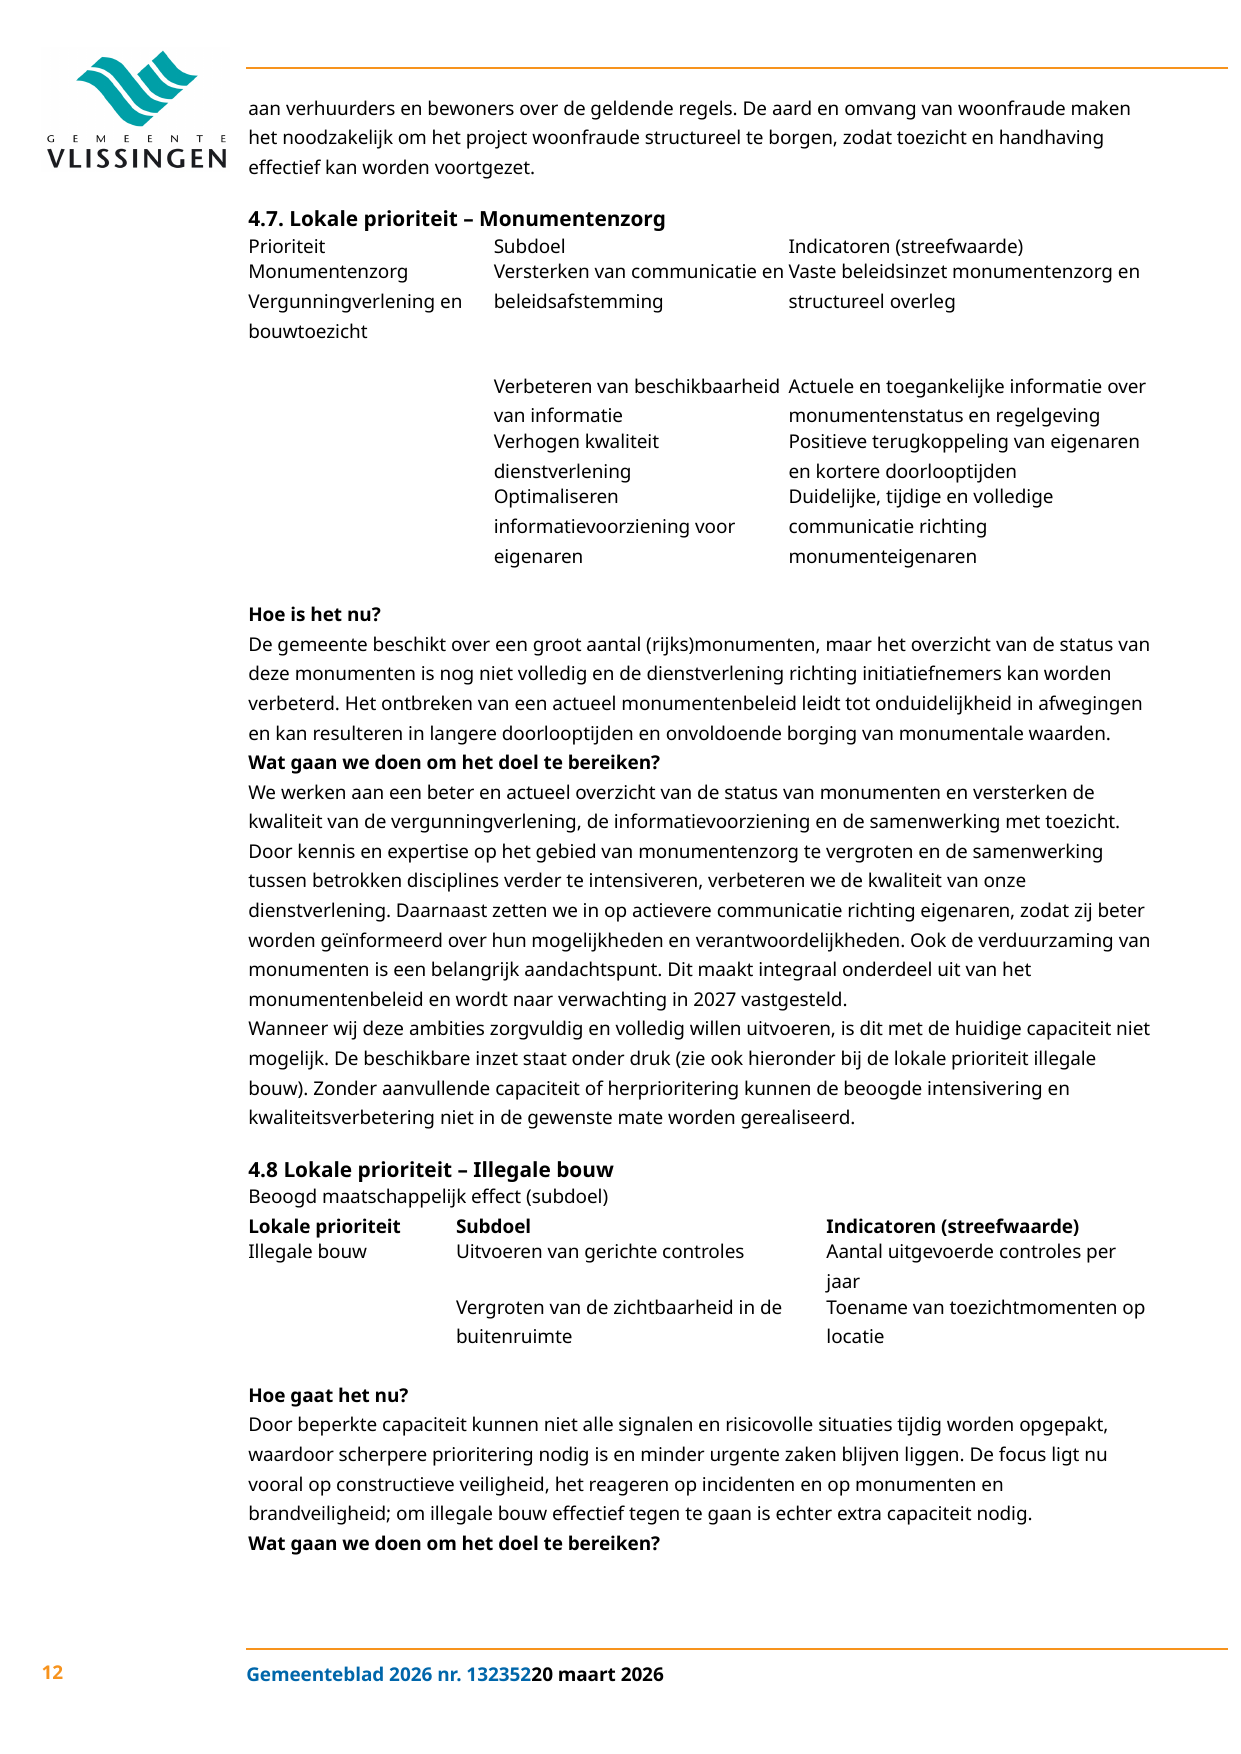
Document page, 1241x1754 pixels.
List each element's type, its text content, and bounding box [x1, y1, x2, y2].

table_cell [248, 1294, 456, 1349]
table_cell Actuele en toegankelijke informatie over monumentenstatus en regelgeving [788, 373, 1152, 428]
text We werken aan een beter en actueel overzicht van de status van monumenten en versterken de kwaliteit van de vergunningverlening, de informatievoorziening en de samenwerking met toezicht. Door kennis en expertise op het gebied van monumentenzorg te vergroten en de samenwerking tussen betrokken disciplines verder te intensiveren, verbeteren we de kwaliteit van onze dienstverlening. Daarnaast zetten we in op actievere communicatie richting eigenaren, zodat zij beter worden geïnformeerd over hun mogelijkheden en verantwoordelijkheden. Ook de verduurzaming van monumenten is een belangrijk aandachtspunt. Dit maakt integraal onderdeel uit van het monumentenbeleid en wordt naar verwachting in 2027 vastgesteld. [248, 779, 1152, 1012]
table_cell Monumentenzorg Vergunningverlening en bouwtoezicht [248, 259, 493, 373]
table_cell Positieve terugkoppeling van eigenaren en kortere doorlooptijden [788, 429, 1152, 484]
text De gemeente beschikt over een groot aantal (rijks)monumenten, maar het overzicht van de status van deze monumenten is nog niet volledig en de dienstverlening richting initiatiefnemers kan worden verbeterd. Het ontbreken van een actueel monumentenbeleid leidt tot onduidelijkheid in afwegingen en kan resulteren in langere doorlooptijden en onvoldoende borging van monumentale waarden. [248, 631, 1152, 746]
text Wat gaan we doen om het doel te bereiken? [248, 749, 1152, 775]
table_header Prioriteit [248, 233, 493, 259]
text Hoe is het nu? [248, 601, 1152, 627]
table_cell Aantal uitgevoerde controles per jaar [826, 1239, 1152, 1294]
table_cell Toename van toezichtmomenten op locatie [826, 1294, 1152, 1349]
table_header Indicatoren (streefwaarde) [788, 233, 1152, 259]
text Wanneer wij deze ambities zorgvuldig en volledig willen uitvoeren, is dit met de huidige capaciteit niet mogelijk. De beschikbare inzet staat onder druk (zie ook hieronder bij de lokale prioriteit illegale bouw). Zonder aanvullende capaciteit of herprioritering kunnen de beoogde intensivering en kwaliteitsverbetering niet in de gewenste mate worden gerealiseerd. [248, 1016, 1152, 1130]
text Beoogd maatschappelijk effect (subdoel) [248, 1183, 1152, 1209]
table_cell Vergroten van de zichtbaarheid in de buitenruimte [456, 1294, 826, 1349]
text 4.7. Lokale prioriteit – Monumentenzorg [248, 204, 1152, 233]
table_header Subdoel [456, 1213, 826, 1239]
table_cell Uitvoeren van gerichte controles [456, 1239, 826, 1294]
text Door beperkte capaciteit kunnen niet alle signalen en risicovolle situaties tijdig worden opgepakt, waardoor scherpere prioritering nodig is en minder urgente zaken blijven liggen. De focus ligt nu vooral op constructieve veiligheid, het reageren op incidenten en op monumenten en brandveiligheid; om illegale bouw effectief tegen te gaan is echter extra capaciteit nodig. [248, 1412, 1152, 1526]
table_cell Duidelijke, tijdige en volledige communicatie richting monumenteigenaren [788, 484, 1152, 569]
table_cell Versterken van communicatie en beleidsafstemming [494, 259, 788, 373]
table_cell [248, 429, 493, 484]
picture [41, 47, 231, 172]
table_header Lokale prioriteit [248, 1213, 456, 1239]
text Hoe gaat het nu? [248, 1382, 1152, 1408]
table_cell [248, 373, 493, 428]
table_cell Verbeteren van beschikbaarheid van informatie [494, 373, 788, 428]
text Wat gaan we doen om het doel te bereiken? [248, 1530, 1152, 1556]
text 4.8 Lokale prioriteit – Illegale bouw [248, 1155, 1152, 1183]
text aan verhuurders en bewoners over de geldende regels. De aard en omvang van woonfraude maken het noodzakelijk om het project woonfraude structureel te borgen, zodat toezicht en handhaving effectief kan worden voortgezet. [248, 95, 1152, 180]
table_cell [248, 484, 493, 569]
table_cell Verhogen kwaliteit dienstverlening [494, 429, 788, 484]
table_cell Vaste beleidsinzet monumentenzorg en structureel overleg [788, 259, 1152, 373]
table_header Indicatoren (streefwaarde) [826, 1213, 1152, 1239]
table_header Subdoel [494, 233, 788, 259]
table_cell Illegale bouw [248, 1239, 456, 1294]
table_cell Optimaliseren informatievoorziening voor eigenaren [494, 484, 788, 569]
